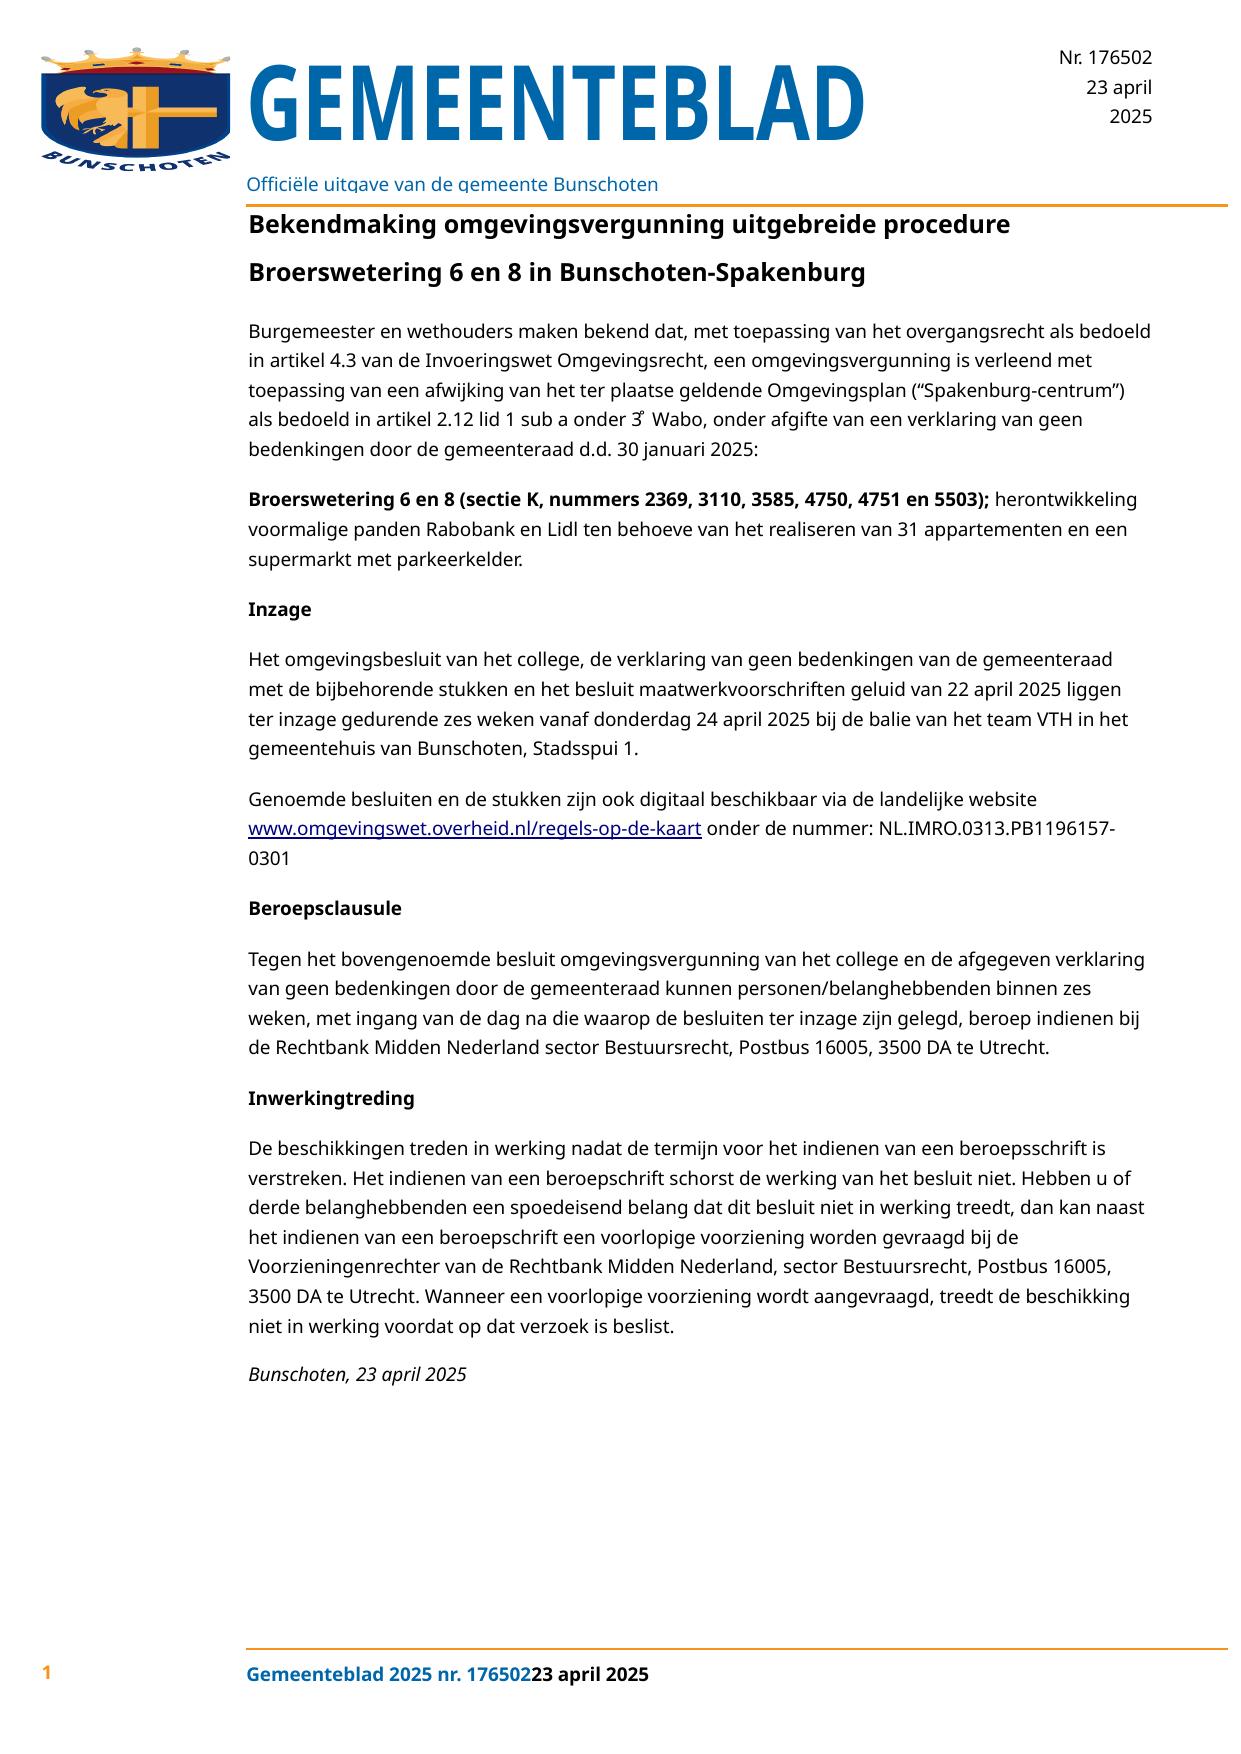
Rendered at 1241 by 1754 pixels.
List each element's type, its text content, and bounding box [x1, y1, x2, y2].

text Tegen het bovengenoemde besluit omgevingsvergunning van het college en de afgegeven verklaring van geen bedenkingen door de gemeenteraad kunnen personen/belanghebbenden binnen zes weken, met ingang van de dag na die waarop de besluiten ter inzage zijn gelegd, beroep indienen bij de Rechtbank Midden Nederland sector Bestuursrecht, Postbus 16005, 3500 DA te Utrecht. [248, 946, 1152, 1060]
text Burgemeester en wethouders maken bekend dat, met toepassing van het overgangsrecht als bedoeld in artikel 4.3 van de Invoeringswet Omgevingsrecht, een omgevingsvergunning is verleend met toepassing van een afwijking van het ter plaatse geldende Omgevingsplan (“Spakenburg-centrum”) als bedoeld in artikel 2.12 lid 1 sub a onder 3̊ Wabo, onder afgifte van een verklaring van geen bedenkingen door de gemeenteraad d.d. 30 januari 2025: [248, 318, 1152, 462]
text Inzage [248, 596, 1152, 622]
text Inwerkingtreding [248, 1085, 1152, 1111]
text Beroepsclausule [248, 895, 1152, 921]
picture [41, 47, 231, 172]
text De beschikkingen treden in werking nadat de termijn voor het indienen van een beroepsschrift is verstreken. Het indienen van een beroepschrift schorst de werking van het besluit niet. Hebben u of derde belanghebbenden een spoedeisend belang dat dit besluit niet in werking treedt, dan kan naast het indienen van een beroepschrift een voorlopige voorziening worden gevraagd bij de Voorzieningenrechter van de Rechtbank Midden Nederland, sector Bestuursrecht, Postbus 16005, 3500 DA te Utrecht. Wanneer een voorlopige voorziening wordt aangevraagd, treedt de beschikking niet in werking voordat op dat verzoek is beslist. [248, 1135, 1152, 1339]
text Bunschoten, 23 april 2025 [248, 1361, 1152, 1386]
text Het omgevingsbesluit van het college, de verklaring van geen bedenkingen van de gemeenteraad met de bijbehorende stukken en het besluit maatwerkvoorschriften geluid van 22 april 2025 liggen ter inzage gedurende zes weken vanaf donderdag 24 april 2025 bij de balie van het team VTH in het gemeentehuis van Bunschoten, Stadsspui 1. [248, 647, 1152, 761]
text Genoemde besluiten en de stukken zijn ook digitaal beschikbaar via de landelijke website www.omgevingswet.overheid.nl/regels-op-de-kaart onder de nummer: NL.IMRO.0313.PB1196157-0301 [248, 786, 1152, 871]
text Broerswetering 6 en 8 (sectie K, nummers 2369, 3110, 3585, 4750, 4751 en 5503); herontwikkeling voormalige panden Rabobank en Lidl ten behoeve van het realiseren van 31 appartementen en een supermarkt met parkeerkelder. [248, 487, 1152, 572]
text Bekendmaking omgevingsvergunning uitgebreide procedure Broerswetering 6 en 8 in Bunschoten-Spakenburg [248, 207, 1152, 288]
